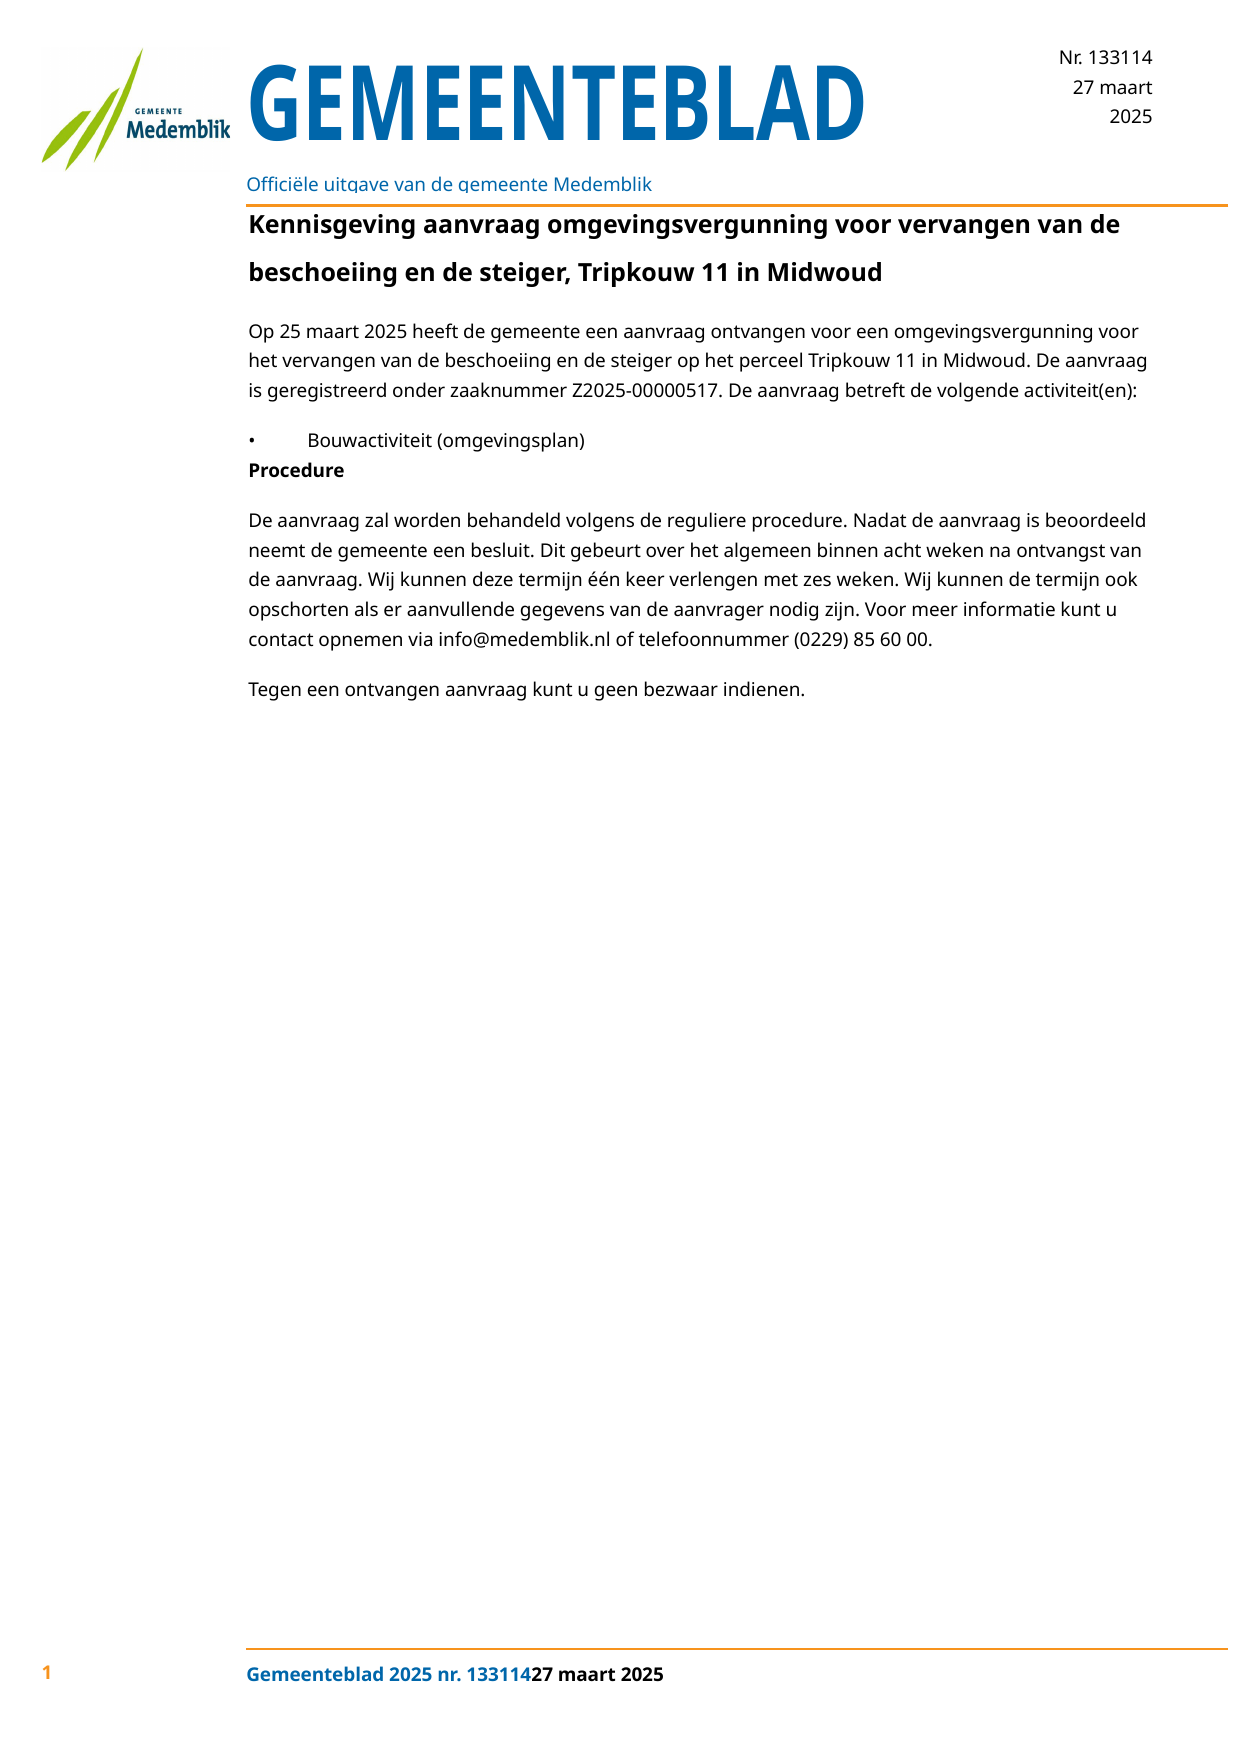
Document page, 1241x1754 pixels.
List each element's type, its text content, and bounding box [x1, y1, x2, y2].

text Tegen een ontvangen aanvraag kunt u geen bezwaar indienen. [248, 676, 1152, 702]
list Bouwactiviteit (omgevingsplan) [248, 427, 1152, 453]
text Kennisgeving aanvraag omgevingsvergunning voor vervangen van de beschoeiing en de steiger, Tripkouw 11 in Midwoud [248, 207, 1152, 288]
text Procedure [248, 457, 1152, 483]
picture [41, 47, 231, 172]
text De aanvraag zal worden behandeld volgens de reguliere procedure. Nadat de aanvraag is beoordeeld neemt de gemeente een besluit. Dit gebeurt over het algemeen binnen acht weken na ontvangst van de aanvraag. Wij kunnen deze termijn één keer verlengen met zes weken. Wij kunnen de termijn ook opschorten als er aanvullende gegevens van de aanvrager nodig zijn. Voor meer informatie kunt u contact opnemen via info@medemblik.nl of telefoonnummer (0229) 85 60 00. [248, 507, 1152, 652]
text Op 25 maart 2025 heeft de gemeente een aanvraag ontvangen voor een omgevingsvergunning voor het vervangen van de beschoeiing en de steiger op het perceel Tripkouw 11 in Midwoud. De aanvraag is geregistreerd onder zaaknummer Z2025-00000517. De aanvraag betreft de volgende activiteit(en): [248, 318, 1152, 403]
